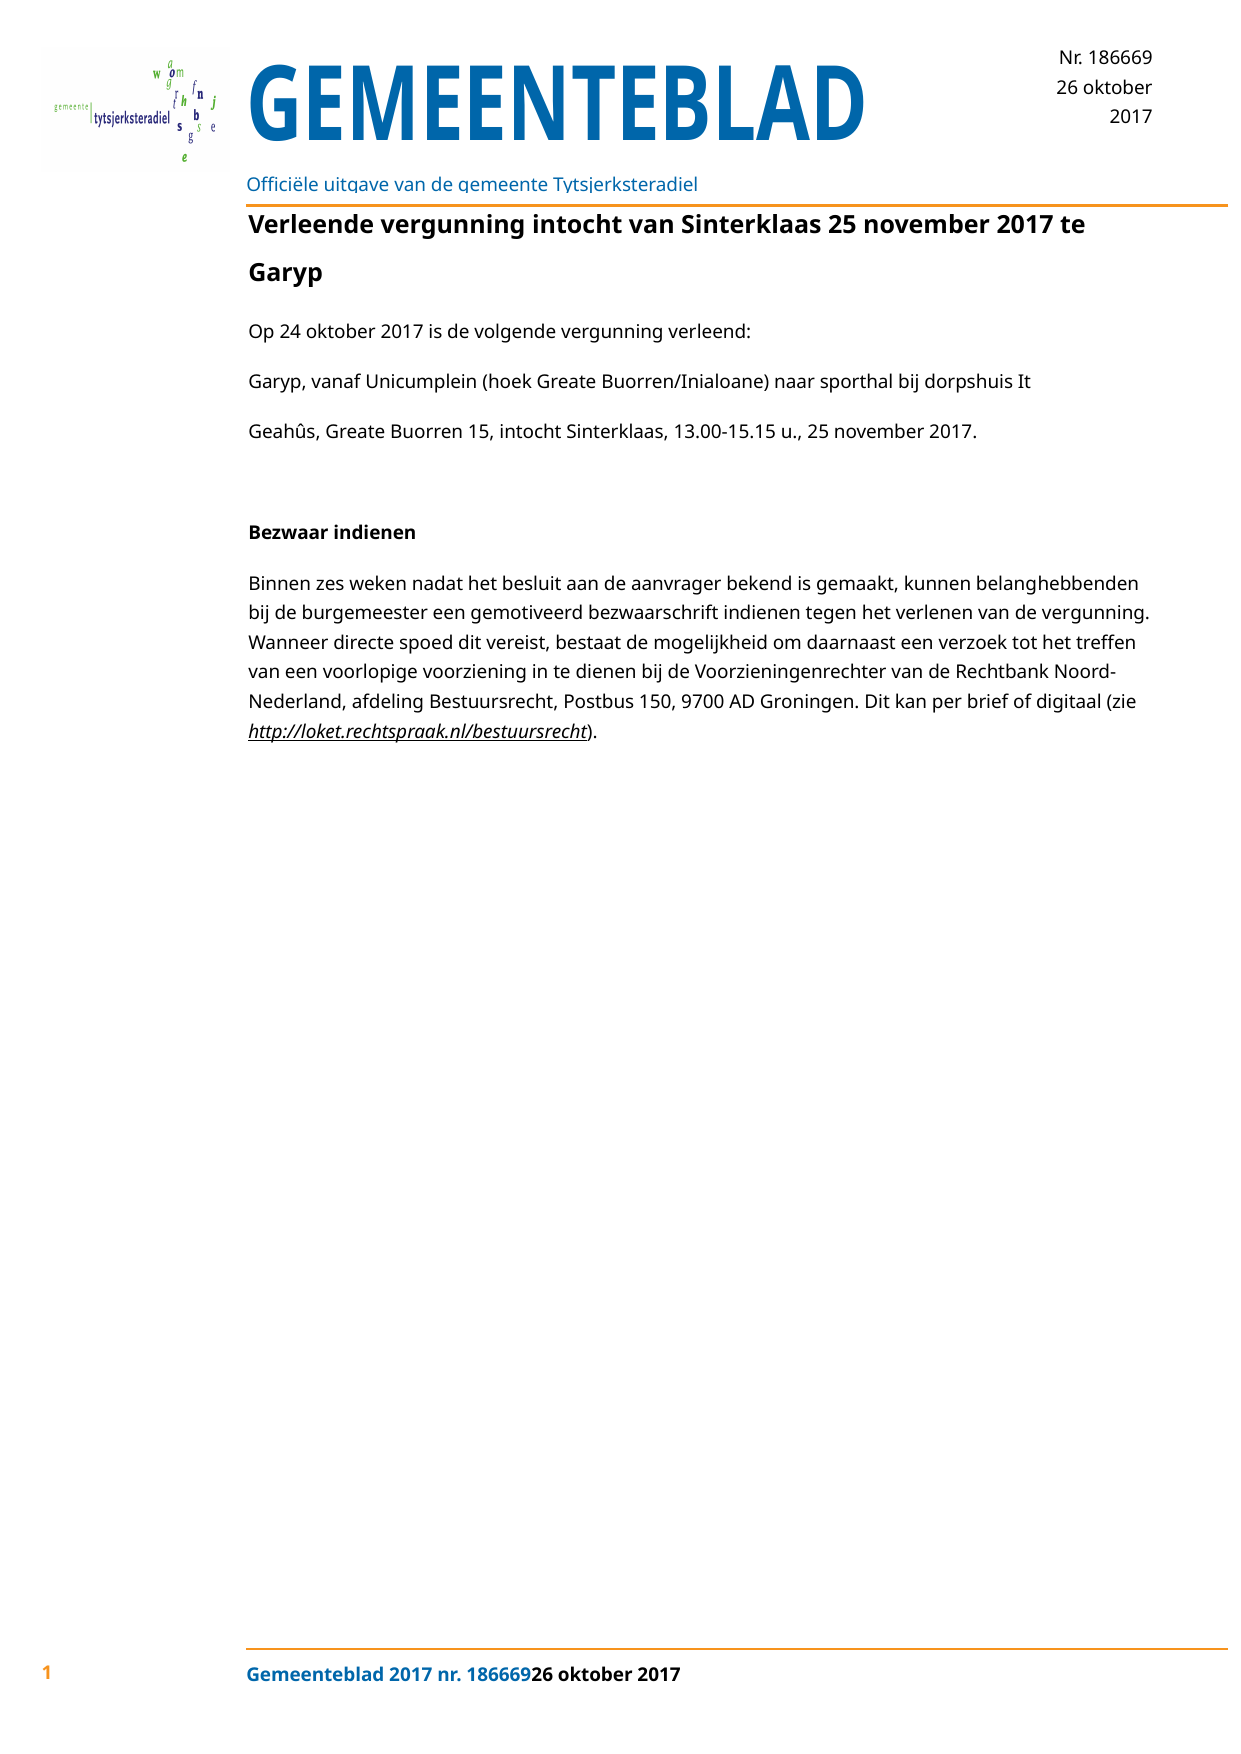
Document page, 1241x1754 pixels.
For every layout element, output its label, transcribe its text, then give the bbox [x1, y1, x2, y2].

picture [41, 47, 231, 172]
text Garyp, vanaf Unicumplein (hoek Greate Buorren/Inialoane) naar sporthal bij dorpshuis It [248, 368, 1152, 394]
text Verleende vergunning intocht van Sinterklaas 25 november 2017 te Garyp [248, 207, 1152, 288]
text Op 24 oktober 2017 is de volgende vergunning ver­leend: [248, 318, 1152, 344]
text Geahûs, Greate Buorren 15, intocht Sinterklaas, 13.00-15.15 u., 25 november 2017. [248, 419, 1152, 444]
text Binnen zes weken nadat het besluit aan de aanvrager bekend is gemaakt, kunnen belang­hebbenden bij de burgemeester een gemotiveerd bezwaarschrift indienen tegen het verlenen van de ver­gunning. Wanneer directe spoed dit vereist, bestaat de mogelijkheid om daarnaast een verzoek tot het treffen van een voorlopige voorziening in te dienen bij de Voorzieningenrechter van de Rechtbank Noord-Nederland, afdeling Bestuursrecht, Postbus 150, 9700 AD Groningen. Dit kan per brief of digitaal (zie http://loket.rechtspraak.nl/bestuursrecht). [248, 570, 1152, 744]
text Bezwaar indienen [248, 519, 1152, 545]
